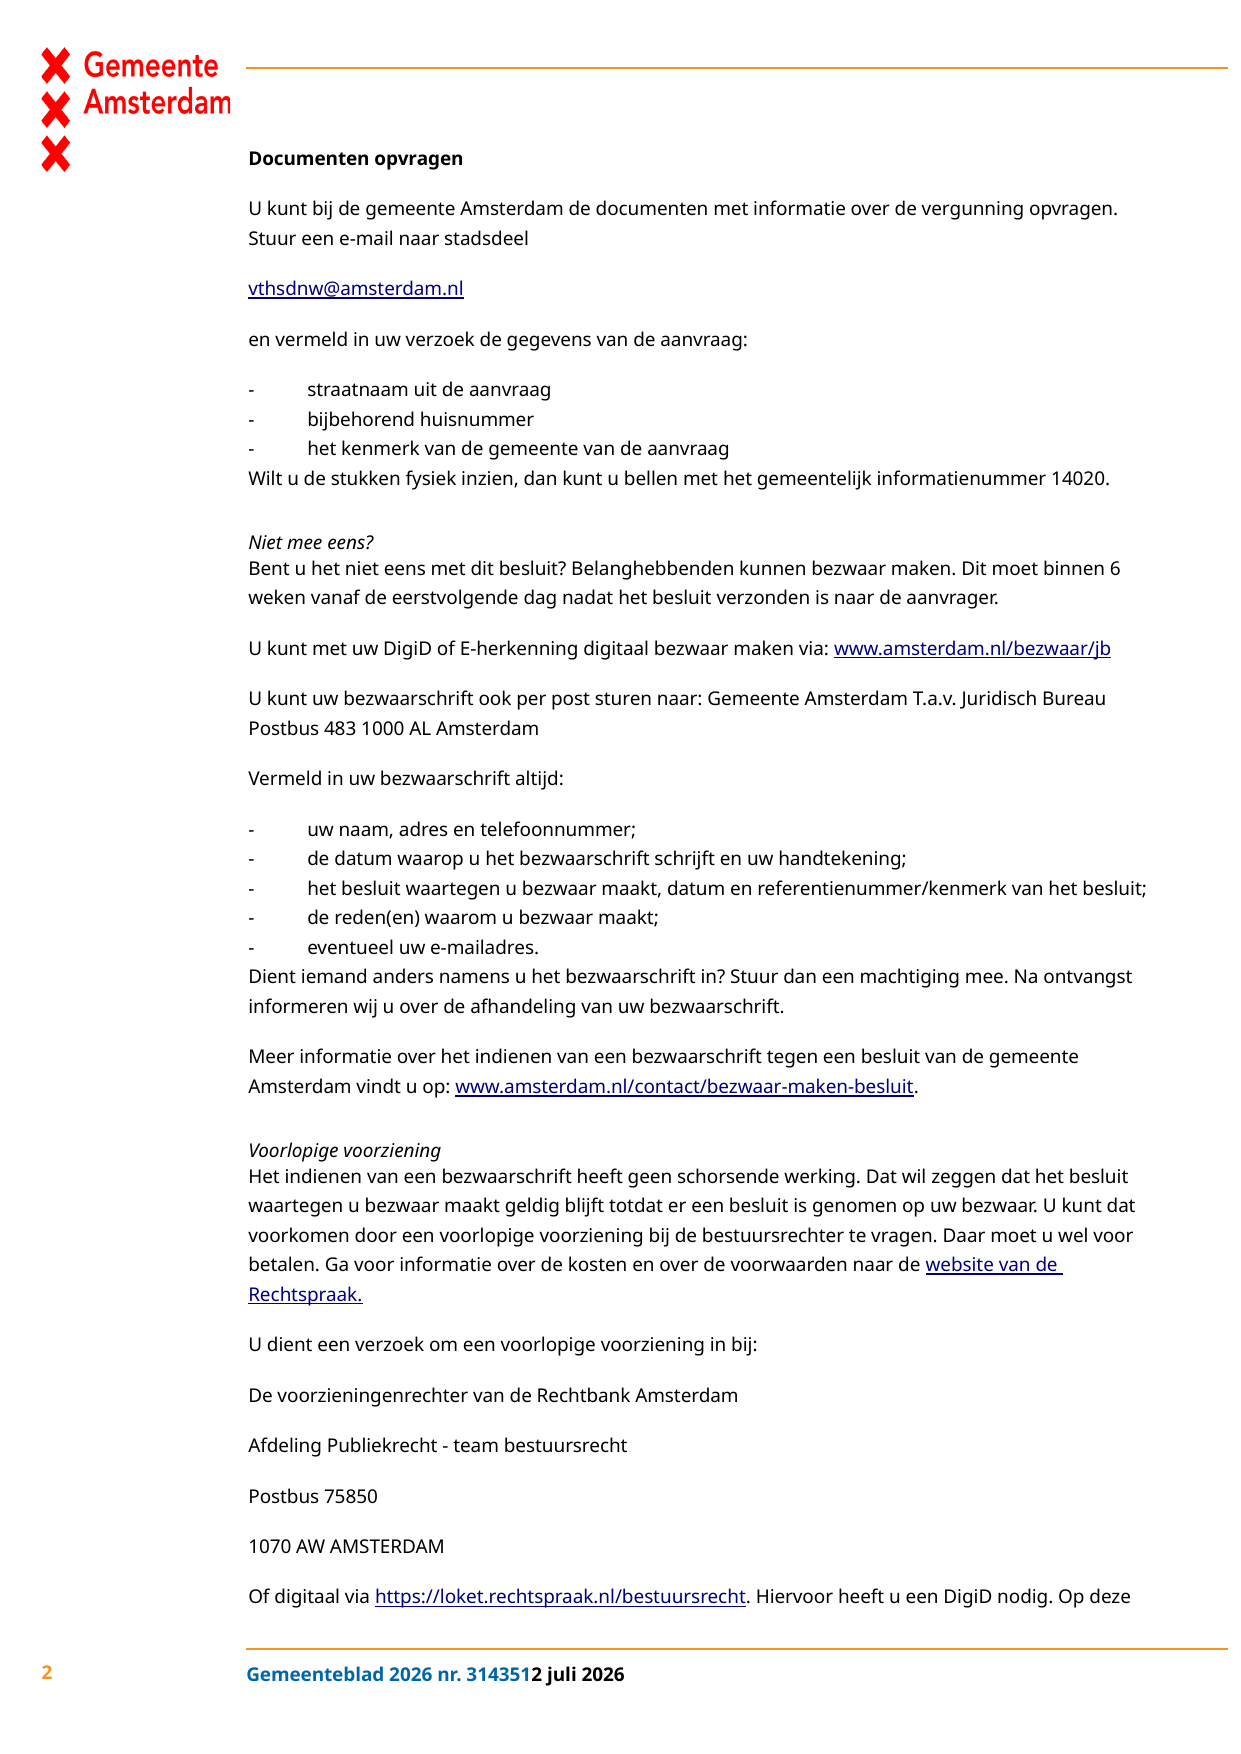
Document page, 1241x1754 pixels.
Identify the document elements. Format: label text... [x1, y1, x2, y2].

picture [41, 47, 231, 172]
text Documenten opvragen [248, 145, 1152, 171]
text Postbus 75850 [248, 1483, 1152, 1509]
text Vermeld in uw bezwaarschrift altijd: [248, 765, 1152, 791]
list bijbehorend huisnummer [248, 406, 1152, 432]
text De voorzieningenrechter van de Rechtbank Amsterdam [248, 1382, 1152, 1408]
list het kenmerk van de gemeente van de aanvraag [248, 436, 1152, 461]
list het besluit waartegen u bezwaar maakt, datum en referentienummer/kenmerk van het besluit; [248, 875, 1152, 901]
text Het indienen van een bezwaarschrift heeft geen schorsende werking. Dat wil zeggen dat het besluit waartegen u bezwaar maakt geldig blijft totdat er een besluit is genomen op uw bezwaar. U kunt dat voorkomen door een voorlopige voorziening bij de bestuursrechter te vragen. Daar moet u wel voor betalen. Ga voor informatie over de kosten en over de voorwaarden naar de website van de Rechtspraak. [248, 1163, 1152, 1307]
text U kunt bij de gemeente Amsterdam de documenten met informatie over de vergunning opvragen. Stuur een e-mail naar stadsdeel [248, 196, 1152, 251]
text Voorlopige voorziening [248, 1137, 1152, 1163]
text U kunt met uw DigiD of E-herkenning digitaal bezwaar maken via: www.amsterdam.nl/bezwaar/jb [248, 635, 1152, 661]
text vthsdnw@amsterdam.nl [248, 276, 1152, 301]
list straatnaam uit de aanvraag [248, 376, 1152, 402]
list uw naam, adres en telefoonnummer; [248, 816, 1152, 841]
text U kunt uw bezwaarschrift ook per post sturen naar: Gemeente Amsterdam T.a.v. Juridisch Bureau Postbus 483 1000 AL Amsterdam [248, 685, 1152, 741]
text Meer informatie over het indienen van een bezwaarschrift tegen een besluit van de gemeente Amsterdam vindt u op: www.amsterdam.nl/contact/bezwaar-maken-besluit. [248, 1044, 1152, 1099]
list de reden(en) waarom u bezwaar maakt; [248, 904, 1152, 930]
text Niet mee eens? [248, 529, 1152, 555]
text Afdeling Publiekrecht - team bestuursrecht [248, 1432, 1152, 1458]
text 1070 AW AMSTERDAM [248, 1533, 1152, 1559]
text Wilt u de stukken fysiek inzien, dan kunt u bellen met het gemeentelijk informatienummer 14020. [248, 465, 1152, 491]
list de datum waarop u het bezwaarschrift schrijft en uw handtekening; [248, 845, 1152, 871]
text U dient een verzoek om een voorlopige voorziening in bij: [248, 1332, 1152, 1357]
text Dient iemand anders namens u het bezwaarschrift in? Stuur dan een machtiging mee. Na ontvangst informeren wij u over de afhandeling van uw bezwaarschrift. [248, 964, 1152, 1019]
list eventueel uw e-mailadres. [248, 934, 1152, 960]
text Of digitaal via https://loket.rechtspraak.nl/bestuursrecht. Hiervoor heeft u een DigiD nodig. Op deze [248, 1584, 1152, 1609]
text en vermeld in uw verzoek de gegevens van de aanvraag: [248, 326, 1152, 352]
text Bent u het niet eens met dit besluit? Belanghebbenden kunnen bezwaar maken. Dit moet binnen 6 weken vanaf de eerstvolgende dag nadat het besluit verzonden is naar de aanvrager. [248, 555, 1152, 610]
